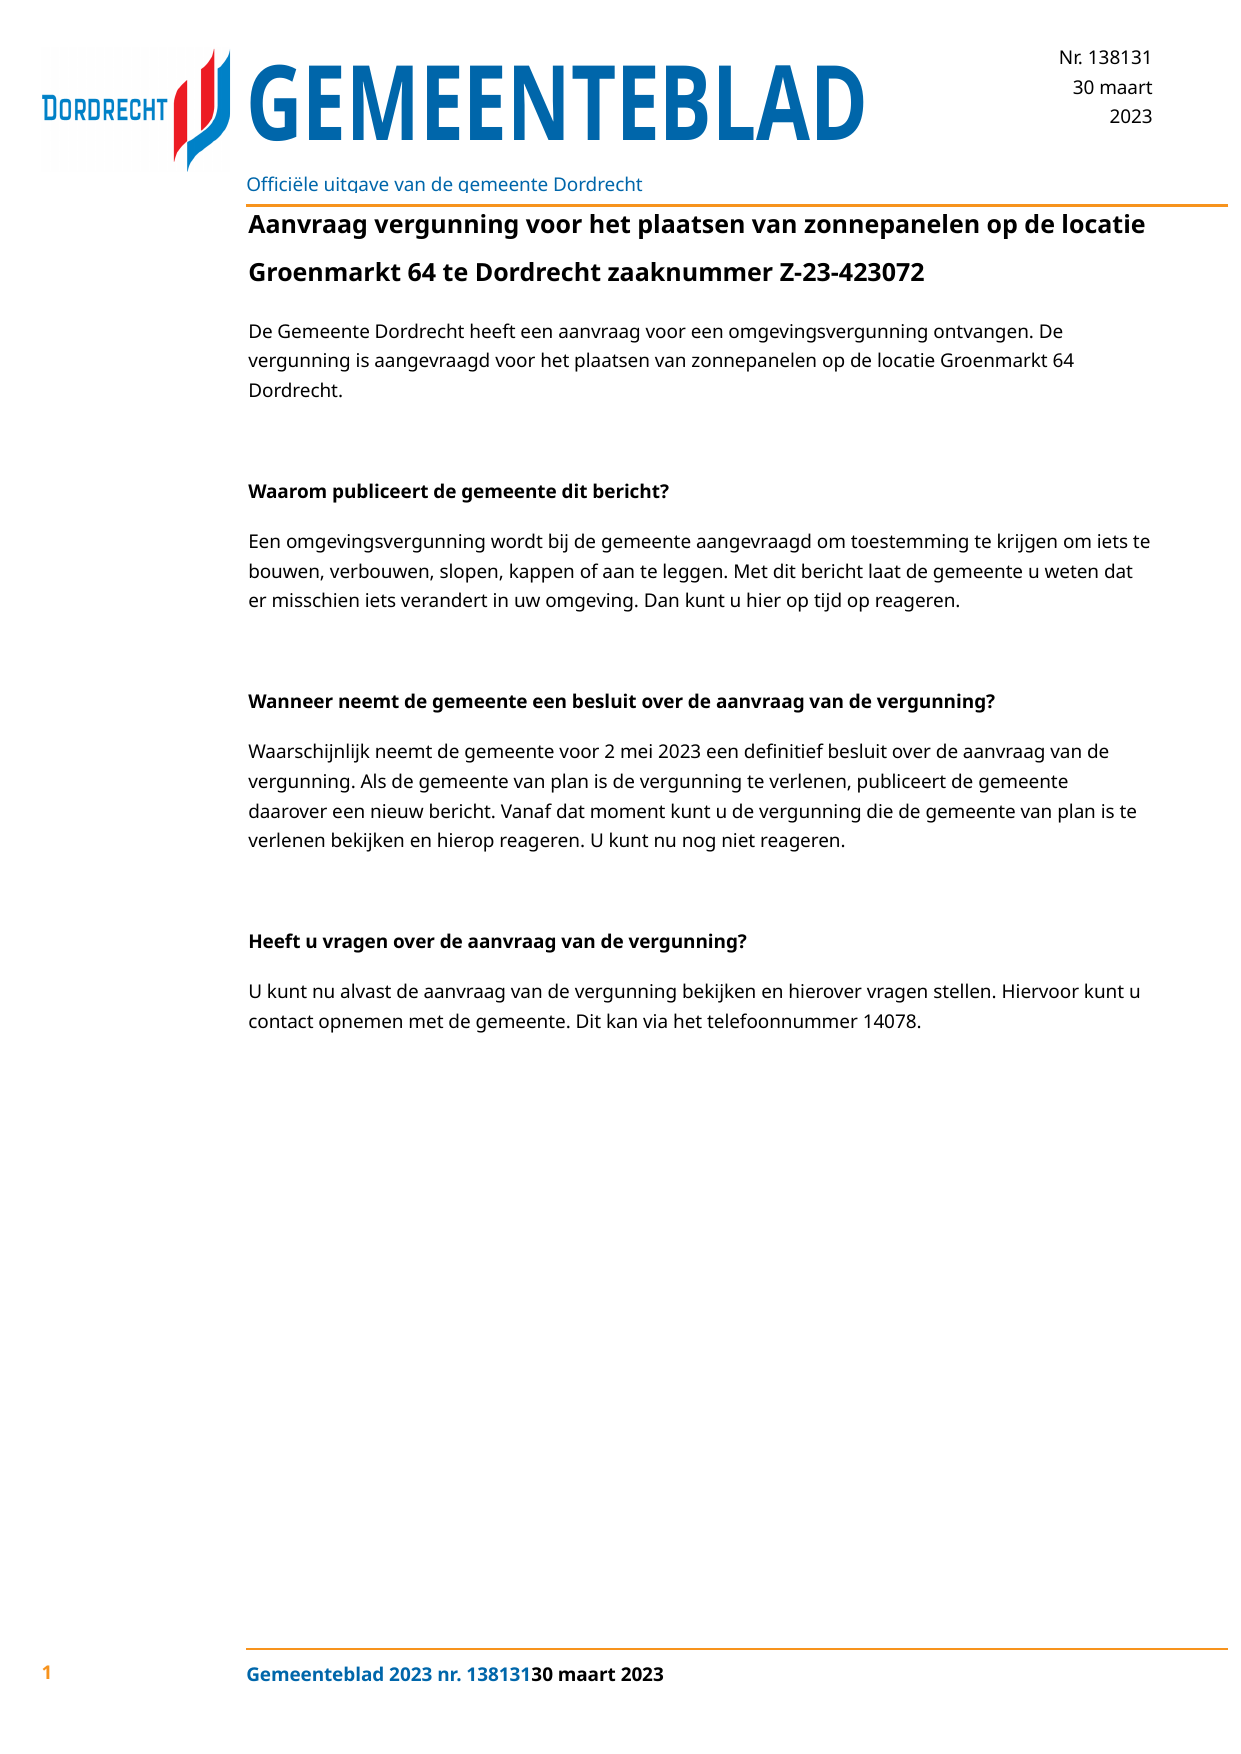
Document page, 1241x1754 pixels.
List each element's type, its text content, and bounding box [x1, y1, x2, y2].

picture [41, 47, 231, 172]
text Aanvraag vergunning voor het plaatsen van zonnepanelen op de locatie Groenmarkt 64 te Dordrecht zaaknummer Z-23-423072 [248, 207, 1152, 288]
text De Gemeente Dordrecht heeft een aanvraag voor een omgevingsvergunning ontvangen. De vergunning is aangevraagd voor het plaatsen van zonnepanelen op de locatie Groenmarkt 64 Dordrecht. [248, 318, 1152, 403]
text Een omgevingsvergunning wordt bij de gemeente aangevraagd om toestemming te krijgen om iets te bouwen, verbouwen, slopen, kappen of aan te leggen. Met dit bericht laat de gemeente u weten dat er misschien iets verandert in uw omgeving. Dan kunt u hier op tijd op reageren. [248, 528, 1152, 613]
text U kunt nu alvast de aanvraag van de vergunning bekijken en hierover vragen stellen. Hiervoor kunt u contact opnemen met de gemeente. Dit kan via het telefoonnummer 14078. [248, 979, 1152, 1034]
text Waarschijnlijk neemt de gemeente voor 2 mei 2023 een definitief besluit over de aanvraag van de vergunning. Als de gemeente van plan is de vergunning te verlenen, publiceert de gemeente daarover een nieuw bericht. Vanaf dat moment kunt u de vergunning die de gemeente van plan is te verlenen bekijken en hierop reageren. U kunt nu nog niet reageren. [248, 739, 1152, 853]
text Waarom publiceert de gemeente dit bericht? [248, 478, 1152, 504]
text Heeft u vragen over de aanvraag van de vergunning? [248, 928, 1152, 954]
text Wanneer neemt de gemeente een besluit over de aanvraag van de vergunning? [248, 688, 1152, 714]
